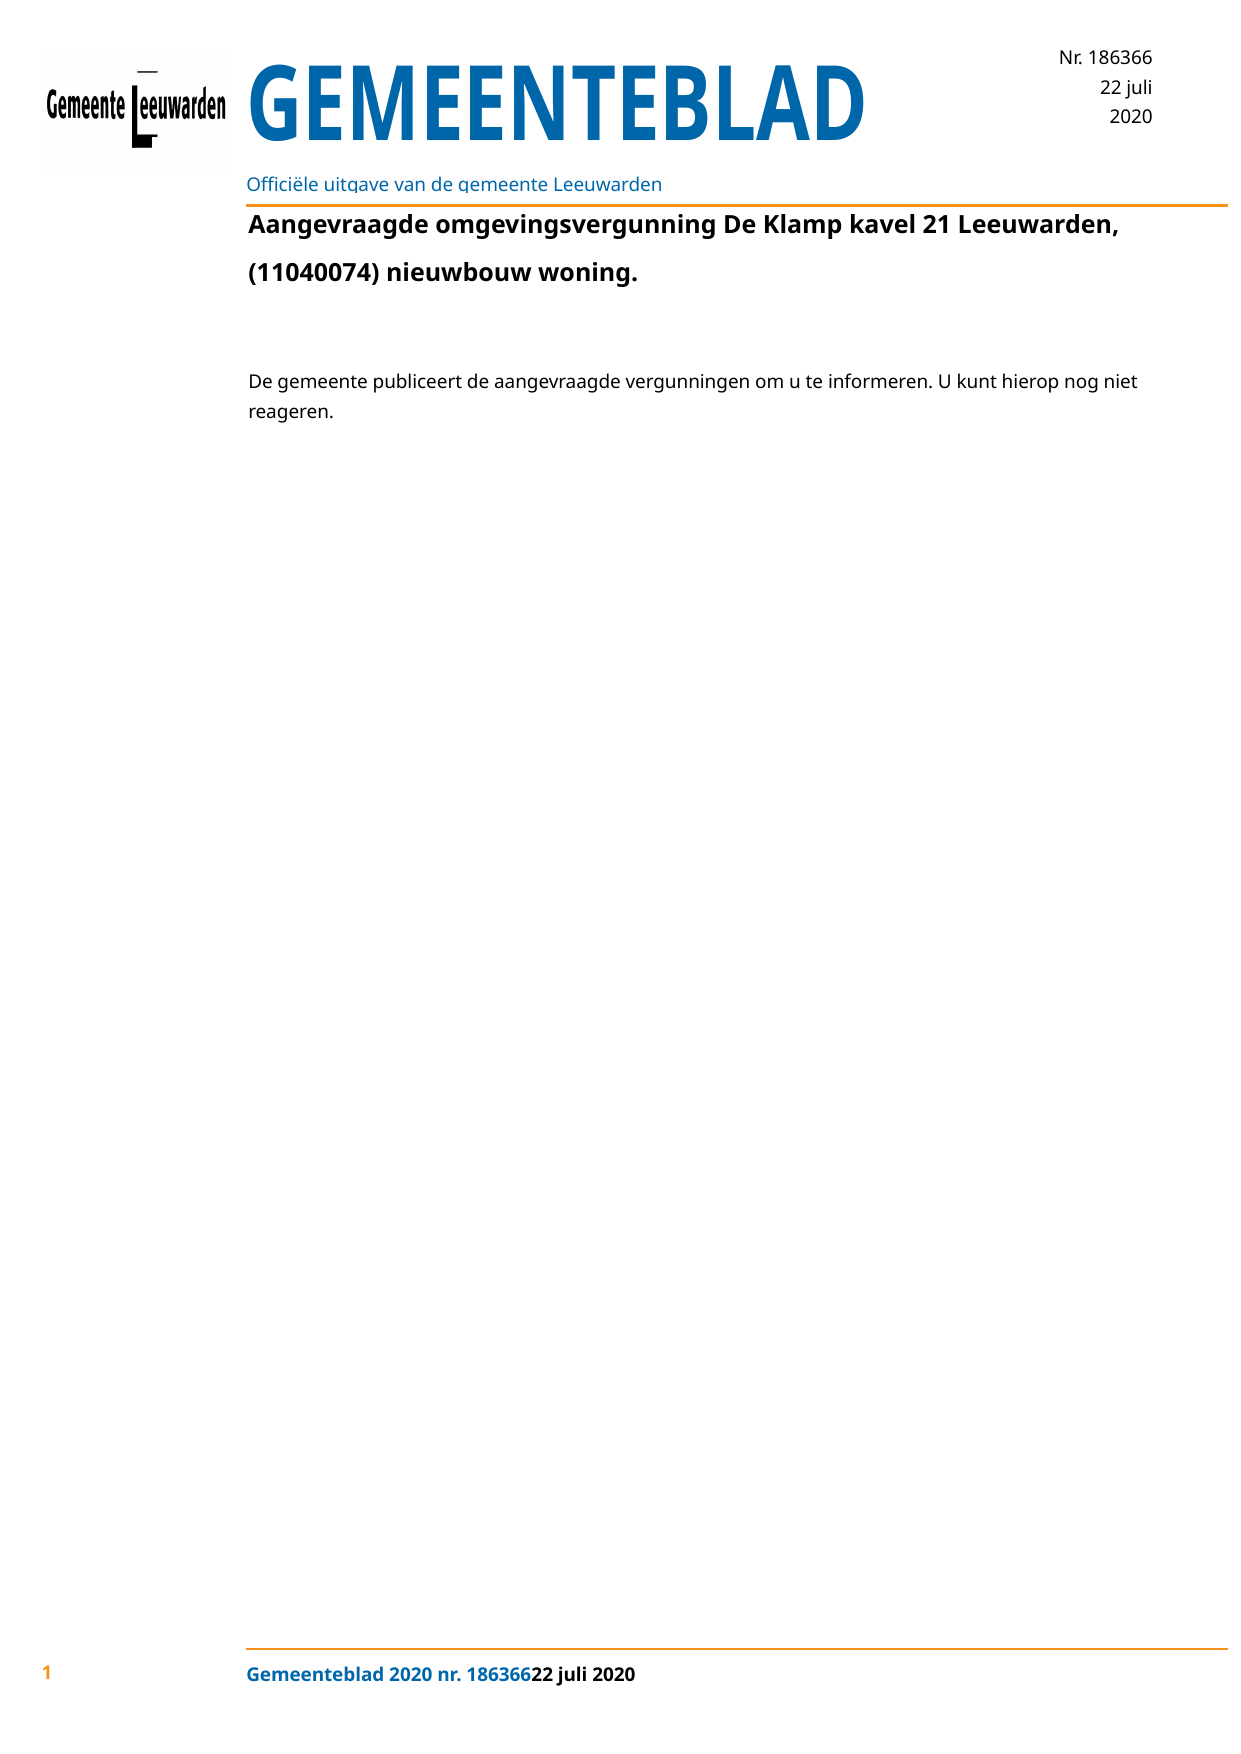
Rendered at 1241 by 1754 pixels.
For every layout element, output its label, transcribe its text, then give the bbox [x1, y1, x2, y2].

picture [41, 47, 231, 172]
text De gemeente publiceert de aangevraagde vergunningen om u te informeren. U kunt hierop nog niet reageren. [248, 368, 1152, 424]
text Aangevraagde omgevingsvergunning De Klamp kavel 21 Leeuwarden, (11040074) nieuwbouw woning. [248, 207, 1152, 288]
